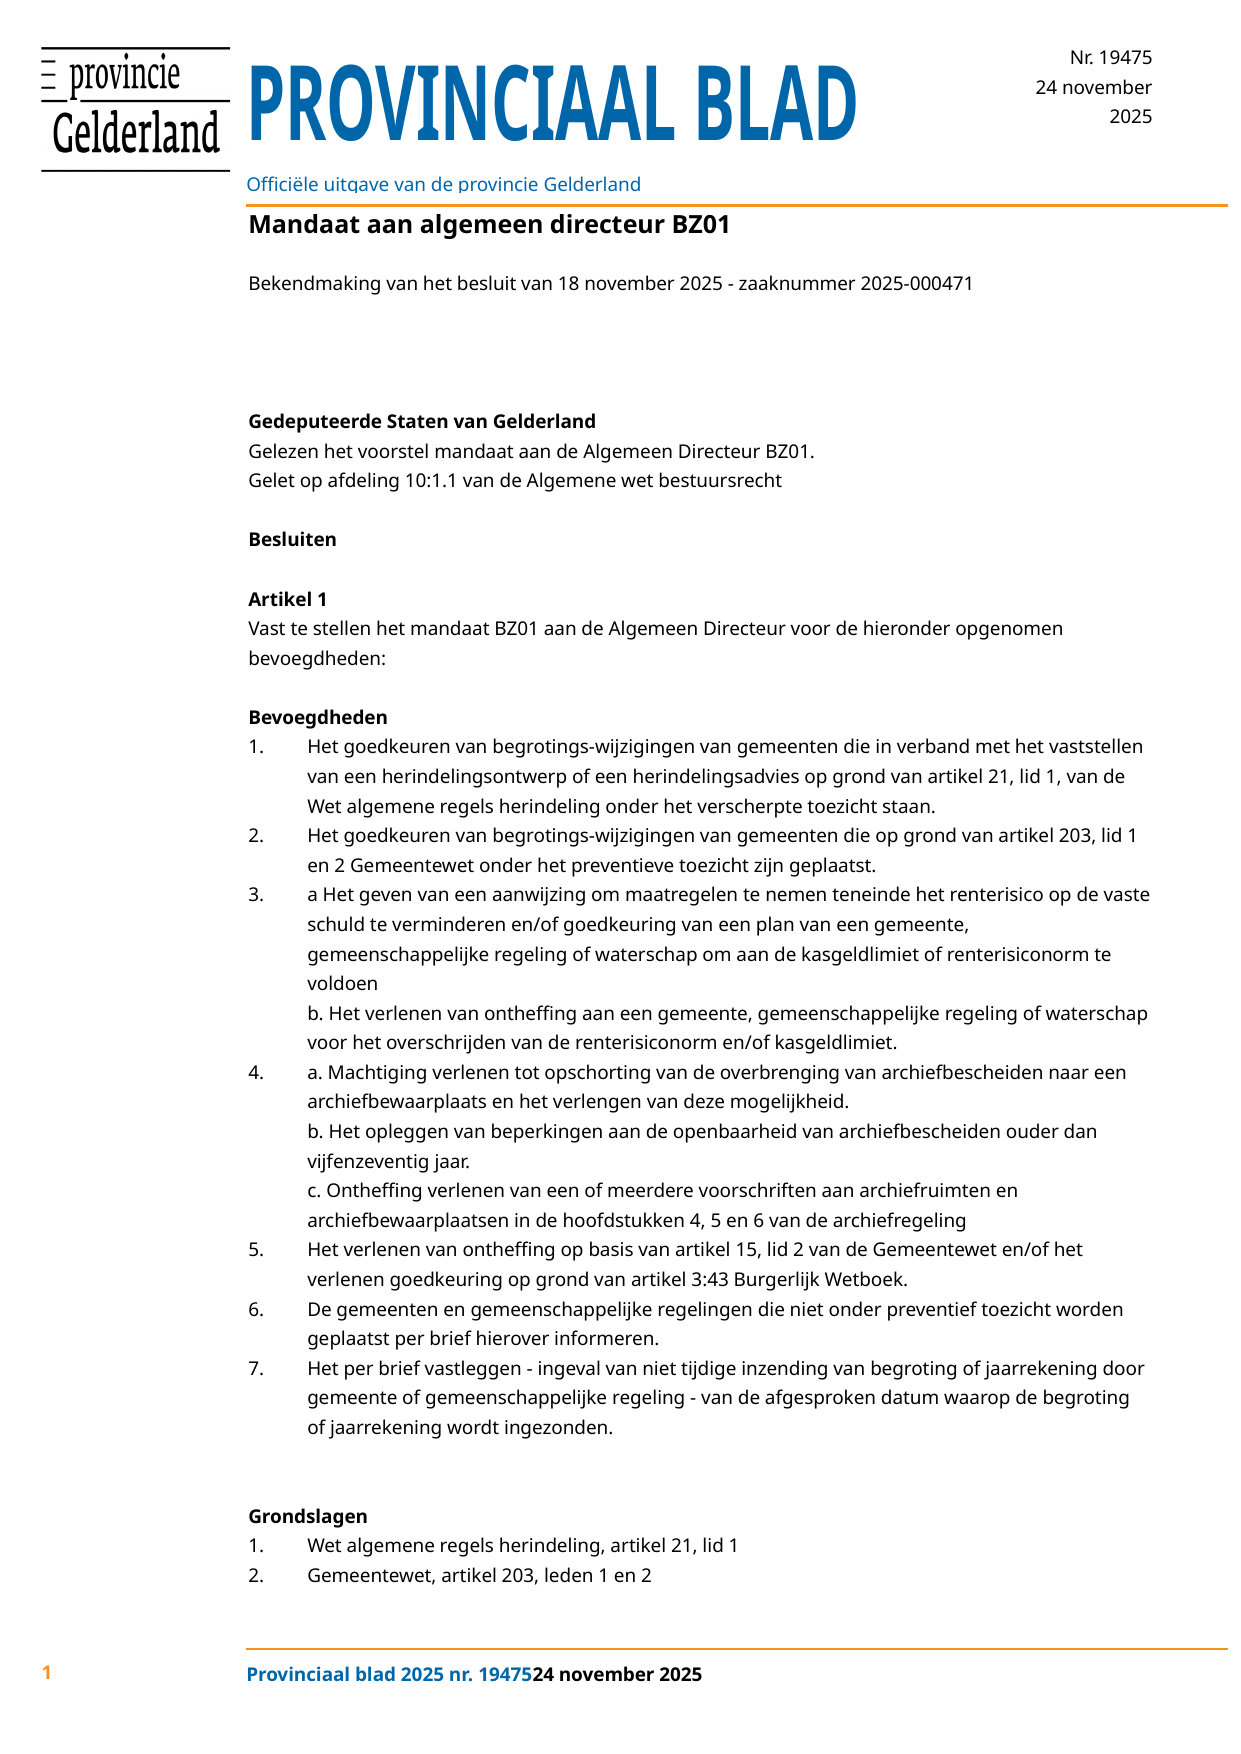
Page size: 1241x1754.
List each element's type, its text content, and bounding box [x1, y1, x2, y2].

list b. Het verlenen van ontheffing aan een gemeente, gemeenschappelijke regeling of waterschap voor het overschrijden van de renterisiconorm en/of kasgeldlimiet. [248, 1000, 1152, 1055]
list Het per brief vastleggen - ingeval van niet tijdige inzending van begroting of jaarrekening door gemeente of gemeenschappelijke regeling - van de afgesproken datum waarop de begroting of jaarrekening wordt ingezonden. [248, 1355, 1152, 1440]
list Wet algemene regels herindeling, artikel 21, lid 1 [248, 1532, 1152, 1558]
text Bevoegdheden [248, 704, 1152, 730]
list Gemeentewet, artikel 203, leden 1 en 2 [248, 1562, 1152, 1588]
list Het goedkeuren van begrotings-wijzigingen van gemeenten die op grond van artikel 203, lid 1 en 2 Gemeentewet onder het preventieve toezicht zijn geplaatst. [248, 822, 1152, 878]
text Vast te stellen het mandaat BZ01 aan de Algemeen Directeur voor de hieronder opgenomen bevoegdheden: [248, 615, 1152, 671]
list Het goedkeuren van begrotings-wijzigingen van gemeenten die in verband met het vaststellen van een herindelingsontwerp of een herindelingsadvies op grond van artikel 21, lid 1, van de Wet algemene regels herindeling onder het verscherpte toezicht staan. [248, 734, 1152, 819]
list De gemeenten en gemeenschappelijke regelingen die niet onder preventief toezicht worden geplaatst per brief hierover informeren. [248, 1296, 1152, 1351]
list b. Het opleggen van beperkingen aan de openbaarheid van archiefbescheiden ouder dan vijfenzeventig jaar. [248, 1118, 1152, 1174]
list a. Machtiging verlenen tot opschorting van de overbrenging van archiefbescheiden naar een archiefbewaarplaats en het verlengen van deze mogelijkheid. [248, 1059, 1152, 1114]
text Besluiten [248, 527, 1152, 552]
picture [41, 47, 231, 172]
list c. Ontheffing verlenen van een of meerdere voorschriften aan archiefruimten en archiefbewaarplaatsen in de hoofdstukken 4, 5 en 6 van de archiefregeling [248, 1177, 1152, 1233]
text Bekendmaking van het besluit van 18 november 2025 - zaaknummer 2025-000471 [248, 270, 1152, 296]
text Artikel 1 [248, 586, 1152, 612]
text Gelezen het voorstel mandaat aan de Algemeen Directeur BZ01. [248, 438, 1152, 464]
text Mandaat aan algemeen directeur BZ01 [248, 207, 1152, 241]
text Grondslagen [248, 1503, 1152, 1529]
list Het verlenen van ontheffing op basis van artikel 15, lid 2 van de Gemeentewet en/of het verlenen goedkeuring op grond van artikel 3:43 Burgerlijk Wetboek. [248, 1237, 1152, 1292]
text Gelet op afdeling 10:1.1 van de Algemene wet bestuursrecht [248, 467, 1152, 493]
text Gedeputeerde Staten van Gelderland [248, 408, 1152, 434]
list a Het geven van een aanwijzing om maatregelen te nemen teneinde het renterisico op de vaste schuld te verminderen en/of goedkeuring van een plan van een gemeente, gemeenschappelijke regeling of waterschap om aan de kasgeldlimiet of renterisiconorm te voldoen [248, 882, 1152, 996]
